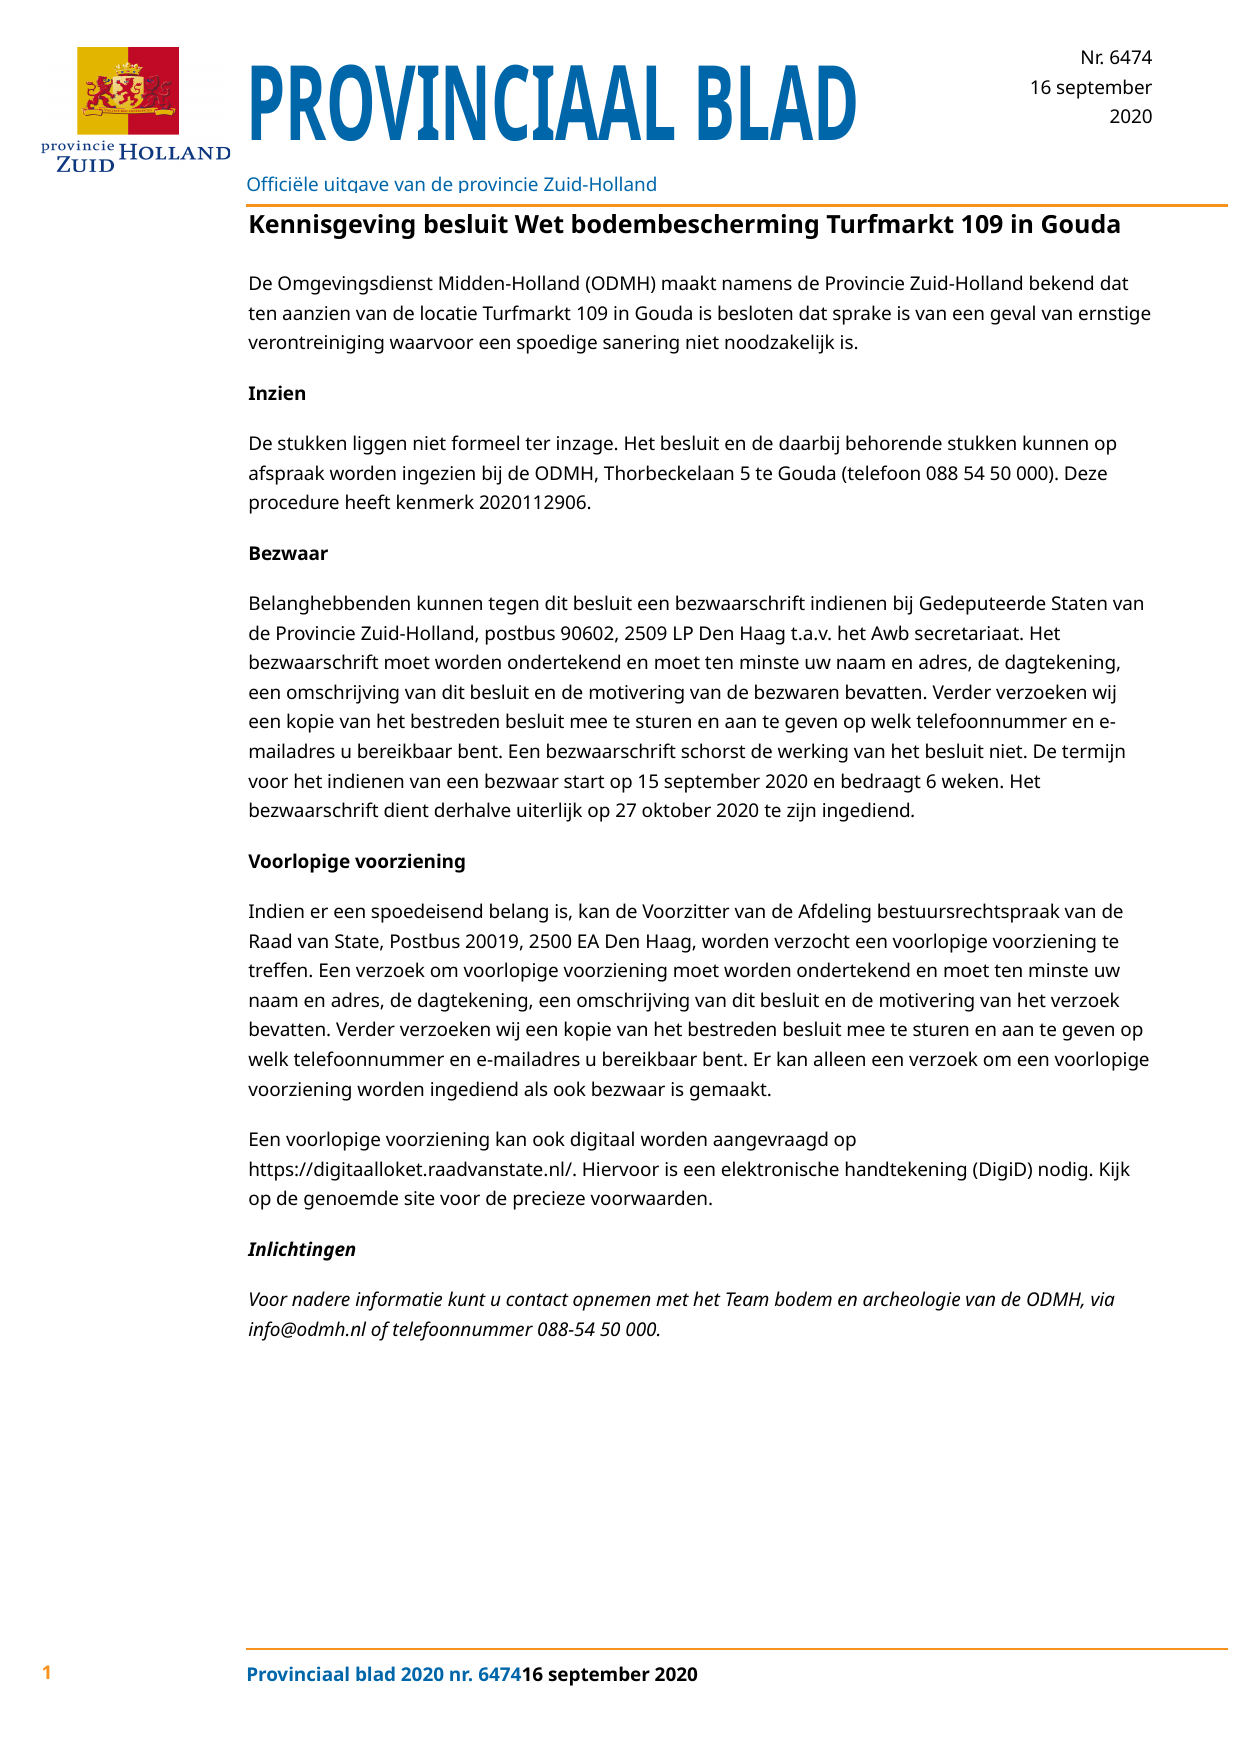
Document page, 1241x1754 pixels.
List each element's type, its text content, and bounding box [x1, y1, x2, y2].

text Inlichtingen [248, 1236, 1152, 1261]
text Belanghebbenden kunnen tegen dit besluit een bezwaarschrift indienen bij Gedeputeerde Staten van de Provincie Zuid-Holland, postbus 90602, 2509 LP Den Haag t.a.v. het Awb secretariaat. Het bezwaarschrift moet worden ondertekend en moet ten minste uw naam en adres, de dagtekening, een omschrijving van dit besluit en de motivering van de bezwaren bevatten. Verder verzoeken wij een kopie van het bestreden besluit mee te sturen en aan te geven op welk telefoonnummer en e-mailadres u bereikbaar bent. Een bezwaarschrift schorst de werking van het besluit niet. De termijn voor het indienen van een bezwaar start op 15 september 2020 en bedraagt 6 weken. Het bezwaarschrift dient derhalve uiterlijk op 27 oktober 2020 te zijn ingediend. [248, 590, 1152, 823]
text Voor nadere informatie kunt u contact opnemen met het Team bodem en archeologie van de ODMH, via info@odmh.nl of telefoonnummer 088-54 50 000. [248, 1286, 1152, 1341]
text De stukken liggen niet formeel ter inzage. Het besluit en de daarbij behorende stukken kunnen op afspraak worden ingezien bij de ODMH, Thorbeckelaan 5 te Gouda (telefoon 088 54 50 000). Deze procedure heeft kenmerk 2020112906. [248, 430, 1152, 515]
text Bezwaar [248, 540, 1152, 566]
text De Omgevingsdienst Midden-Holland (ODMH) maakt namens de Provincie Zuid-Holland bekend dat ten aanzien van de locatie Turfmarkt 109 in Gouda is besloten dat sprake is van een geval van ernstige verontreiniging waarvoor een spoedige sanering niet noodzakelijk is. [248, 270, 1152, 355]
text Een voorlopige voorziening kan ook digitaal worden aangevraagd op https://digitaalloket.raadvanstate.nl/. Hiervoor is een elektronische handtekening (DigiD) nodig. Kijk op de genoemde site voor de precieze voorwaarden. [248, 1126, 1152, 1211]
picture [41, 47, 231, 172]
text Indien er een spoedeisend belang is, kan de Voorzitter van de Afdeling bestuursrechtspraak van de Raad van State, Postbus 20019, 2500 EA Den Haag, worden verzocht een voorlopige voorziening te treffen. Een verzoek om voorlopige voorziening moet worden ondertekend en moet ten minste uw naam en adres, de dagtekening, een omschrijving van dit besluit en de motivering van het verzoek bevatten. Verder verzoeken wij een kopie van het bestreden besluit mee te sturen en aan te geven op welk telefoonnummer en e-mailadres u bereikbaar bent. Er kan alleen een verzoek om een voorlopige voorziening worden ingediend als ook bezwaar is gemaakt. [248, 898, 1152, 1101]
text Voorlopige voorziening [248, 848, 1152, 873]
text Kennisgeving besluit Wet bodembescherming Turfmarkt 109 in Gouda [248, 207, 1152, 241]
text Inzien [248, 380, 1152, 406]
